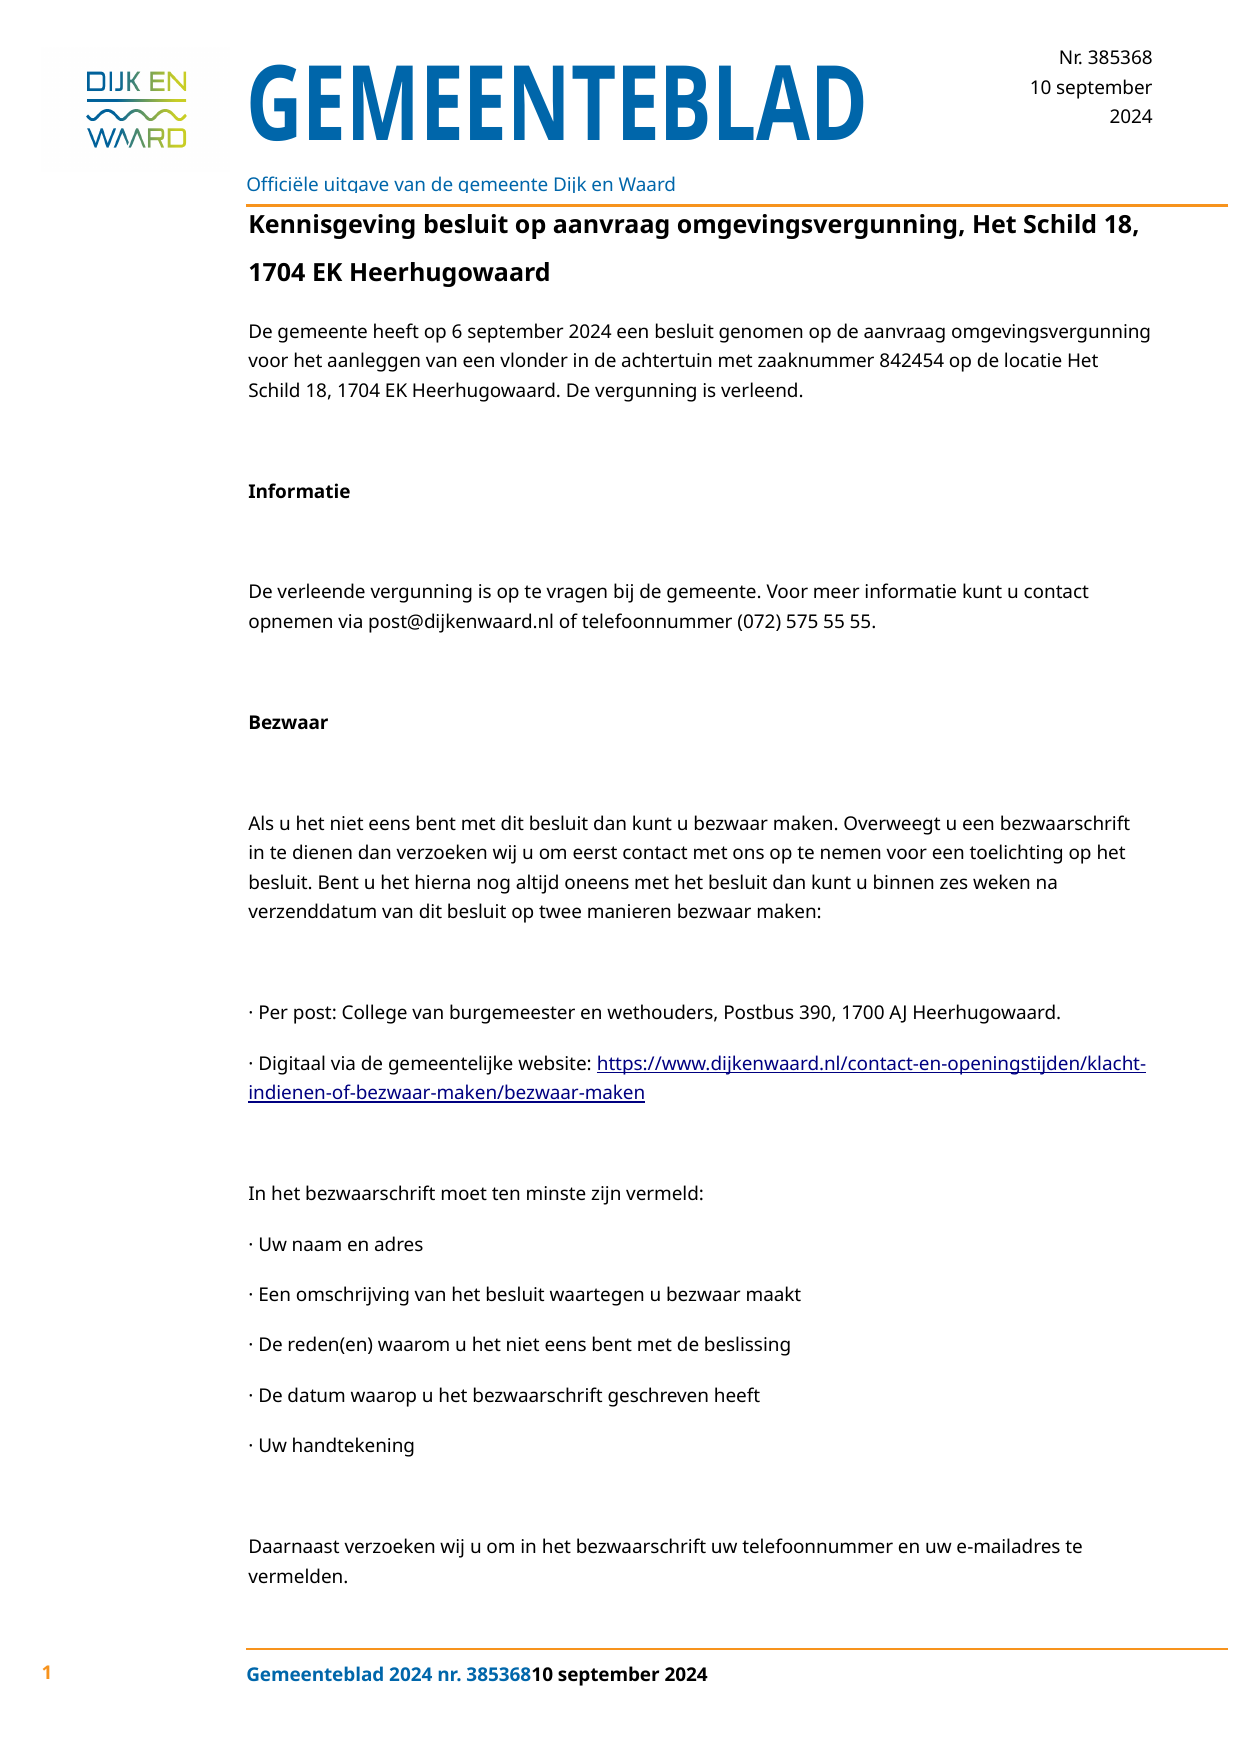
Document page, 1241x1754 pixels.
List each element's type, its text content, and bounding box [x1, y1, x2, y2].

text · Digitaal via de gemeentelijke website: https://www.dijkenwaard.nl/contact-en-openingstijden/klacht-indienen-of-bezwaar-maken/bezwaar-maken [248, 1050, 1152, 1105]
text In het bezwaarschrift moet ten minste zijn vermeld: [248, 1180, 1152, 1206]
text · Een omschrijving van het besluit waartegen u bezwaar maakt [248, 1281, 1152, 1307]
text Bezwaar [248, 709, 1152, 735]
text Daarnaast verzoeken wij u om in het bezwaarschrift uw telefoonnummer en uw e-mailadres te vermelden. [248, 1533, 1152, 1589]
text · Uw handtekening [248, 1432, 1152, 1458]
text · Per post: College van burgemeester en wethouders, Postbus 390, 1700 AJ Heerhugowaard. [248, 999, 1152, 1025]
text · De reden(en) waarom u het niet eens bent met de beslissing [248, 1332, 1152, 1357]
text · Uw naam en adres [248, 1231, 1152, 1257]
text Als u het niet eens bent met dit besluit dan kunt u bezwaar maken. Overweegt u een bezwaarschrift in te dienen dan verzoeken wij u om eerst contact met ons op te nemen voor een toelichting op het besluit. Bent u het hierna nog altijd oneens met het besluit dan kunt u binnen zes weken na verzenddatum van dit besluit op twee manieren bezwaar maken: [248, 810, 1152, 924]
text De verleende vergunning is op te vragen bij de gemeente. Voor meer informatie kunt u contact opnemen via post@dijkenwaard.nl of telefoonnummer (072) 575 55 55. [248, 579, 1152, 634]
text Kennisgeving besluit op aanvraag omgevingsvergunning, Het Schild 18, 1704 EK Heerhugowaard [248, 207, 1152, 288]
text De gemeente heeft op 6 september 2024 een besluit genomen op de aanvraag omgevingsvergunning voor het aanleggen van een vlonder in de achtertuin met zaaknummer 842454 op de locatie Het Schild 18, 1704 EK Heerhugowaard. De vergunning is verleend. [248, 318, 1152, 403]
text · De datum waarop u het bezwaarschrift geschreven heeft [248, 1382, 1152, 1408]
text Informatie [248, 478, 1152, 504]
picture [41, 47, 231, 172]
